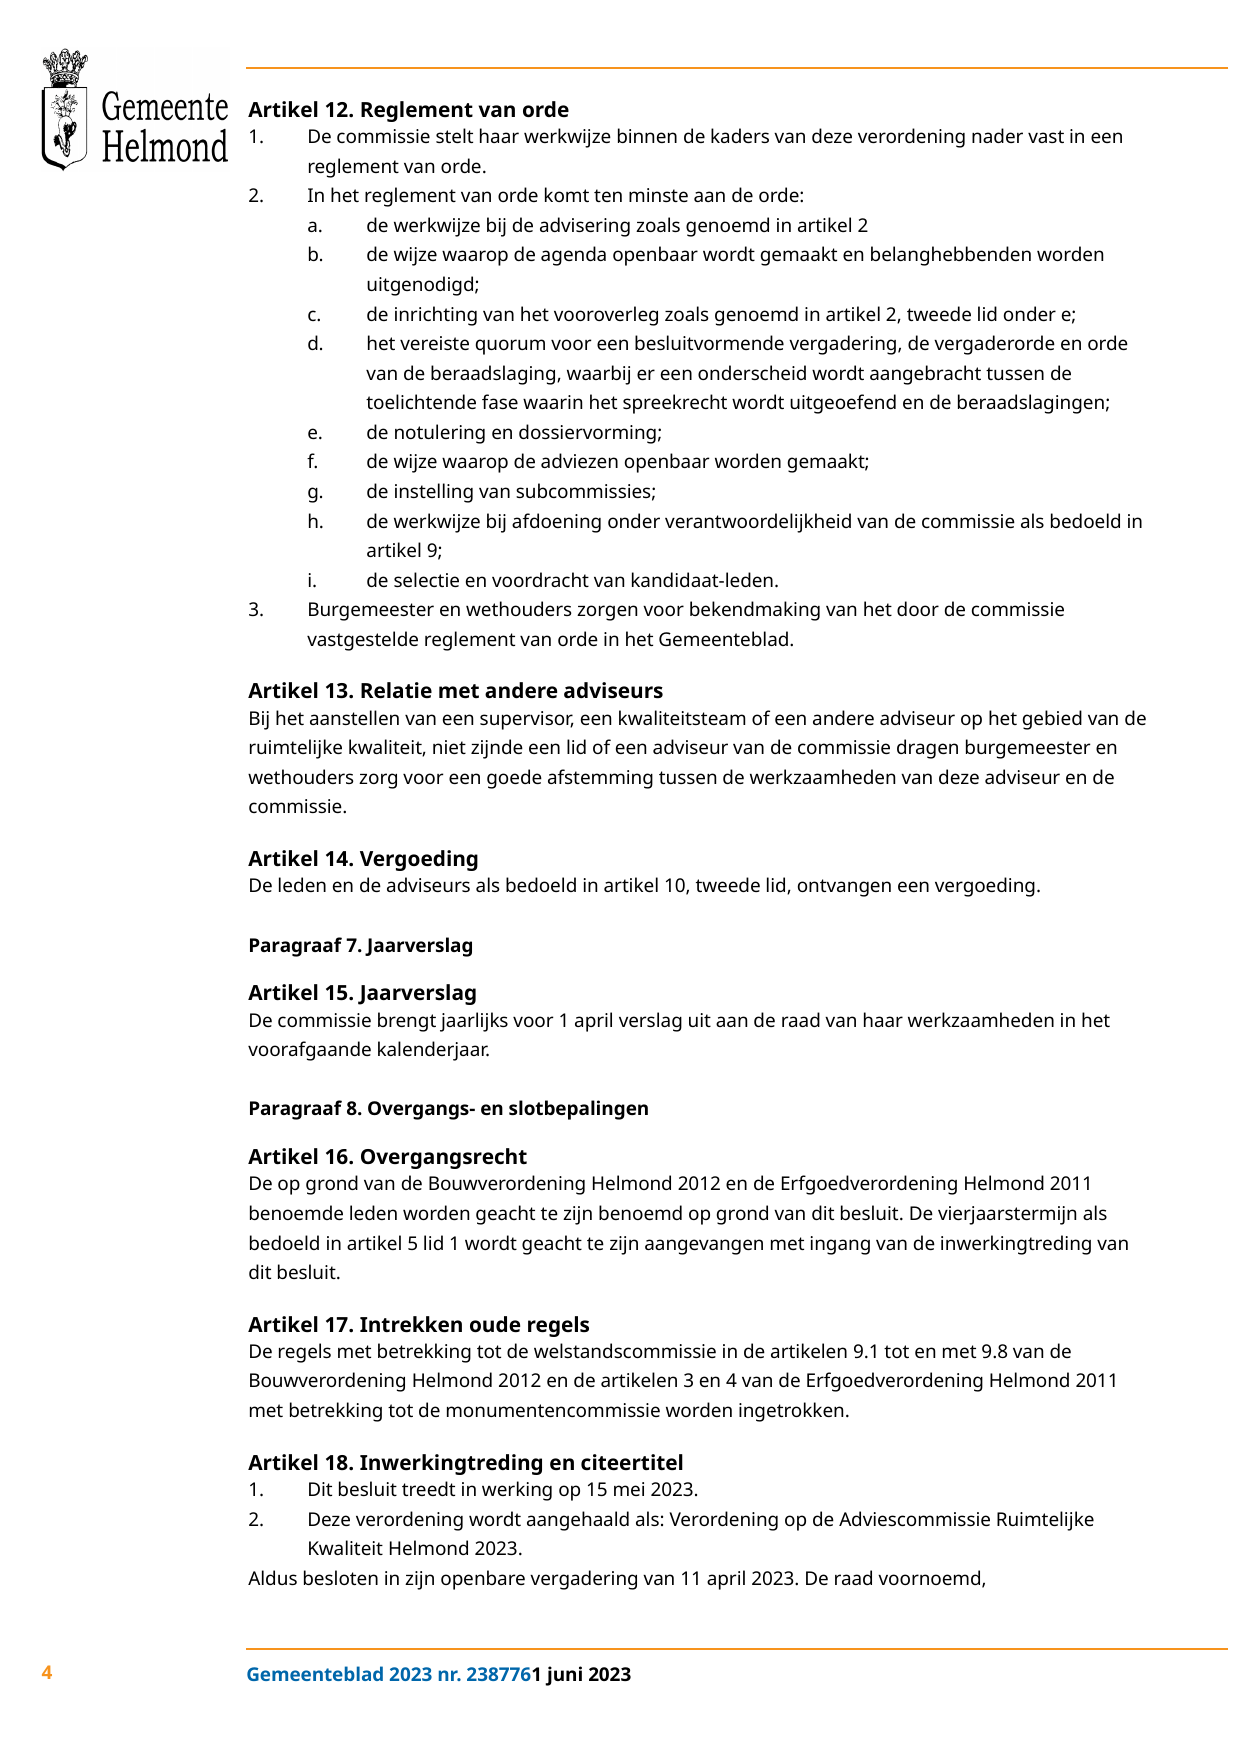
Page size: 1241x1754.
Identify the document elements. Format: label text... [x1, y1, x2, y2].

text Paragraaf 8. Overgangs- en slotbepalingen [248, 1096, 1152, 1121]
list de wijze waarop de agenda openbaar wordt gemaakt en belanghebbenden worden uitgenodigd; [307, 242, 1152, 297]
list de werkwijze bij de advisering zoals genoemd in artikel 2 [307, 212, 1152, 238]
list de werkwijze bij afdoening onder verantwoordelijkheid van de commissie als bedoeld in artikel 9; [307, 508, 1152, 563]
list de selectie en voordracht van kandidaat-leden. [307, 567, 1152, 593]
text Aldus besloten in zijn openbare vergadering van 11 april 2023. De raad voornoemd, [248, 1565, 1152, 1591]
text De commissie brengt jaarlijks voor 1 april verslag uit aan de raad van haar werkzaamheden in het voorafgaande kalenderjaar. [248, 1007, 1152, 1062]
text Artikel 17. Intrekken oude regels [248, 1310, 1152, 1338]
list Burgemeester en wethouders zorgen voor bekendmaking van het door de commissie vastgestelde reglement van orde in het Gemeenteblad. [248, 597, 1152, 652]
list de instelling van subcommissies; [307, 478, 1152, 504]
text Artikel 12. Reglement van orde [248, 95, 1152, 123]
list In het reglement van orde komt ten minste aan de orde: [248, 182, 1152, 208]
list de inrichting van het vooroverleg zoals genoemd in artikel 2, tweede lid onder e; [307, 301, 1152, 326]
list de notulering en dossiervorming; [307, 419, 1152, 445]
text Artikel 15. Jaarverslag [248, 978, 1152, 1007]
list De commissie stelt haar werkwijze binnen de kaders van deze verordening nader vast in een reglement van orde. [248, 123, 1152, 178]
list Deze verordening wordt aangehaald als: Verordening op de Adviescommissie Ruimtelijke Kwaliteit Helmond 2023. [248, 1506, 1152, 1561]
text Paragraaf 7. Jaarverslag [248, 932, 1152, 957]
list het vereiste quorum voor een besluitvormende vergadering, de vergaderorde en orde van de beraadslaging, waarbij er een onderscheid wordt aangebracht tussen de toelichtende fase waarin het spreekrecht wordt uitgeoefend en de beraadslagingen; [307, 330, 1152, 415]
text Artikel 13. Relatie met andere adviseurs [248, 677, 1152, 705]
list de wijze waarop de adviezen openbaar worden gemaakt; [307, 449, 1152, 474]
text Bij het aanstellen van een supervisor, een kwaliteitsteam of een andere adviseur op het gebied van de ruimtelijke kwaliteit, niet zijnde een lid of een adviseur van de commissie dragen burgemeester en wethouders zorg voor een goede afstemming tussen de werkzaamheden van deze adviseur en de commissie. [248, 705, 1152, 819]
text Artikel 16. Overgangsrecht [248, 1142, 1152, 1171]
text Artikel 14. Vergoeding [248, 844, 1152, 873]
text Artikel 18. Inwerkingtreding en citeertitel [248, 1448, 1152, 1476]
text De leden en de adviseurs als bedoeld in artikel 10, tweede lid, ontvangen een vergoeding. [248, 873, 1152, 898]
text De regels met betrekking tot de welstandscommissie in de artikelen 9.1 tot en met 9.8 van de Bouwverordening Helmond 2012 en de artikelen 3 en 4 van de Erfgoedverordening Helmond 2011 met betrekking tot de monumentencommissie worden ingetrokken. [248, 1338, 1152, 1423]
picture [41, 47, 231, 172]
text De op grond van de Bouwverordening Helmond 2012 en de Erfgoedverordening Helmond 2011 benoemde leden worden geacht te zijn benoemd op grond van dit besluit. De vierjaarstermijn als bedoeld in artikel 5 lid 1 wordt geacht te zijn aangevangen met ingang van de inwerkingtreding van dit besluit. [248, 1171, 1152, 1285]
list Dit besluit treedt in werking op 15 mei 2023. [248, 1476, 1152, 1502]
